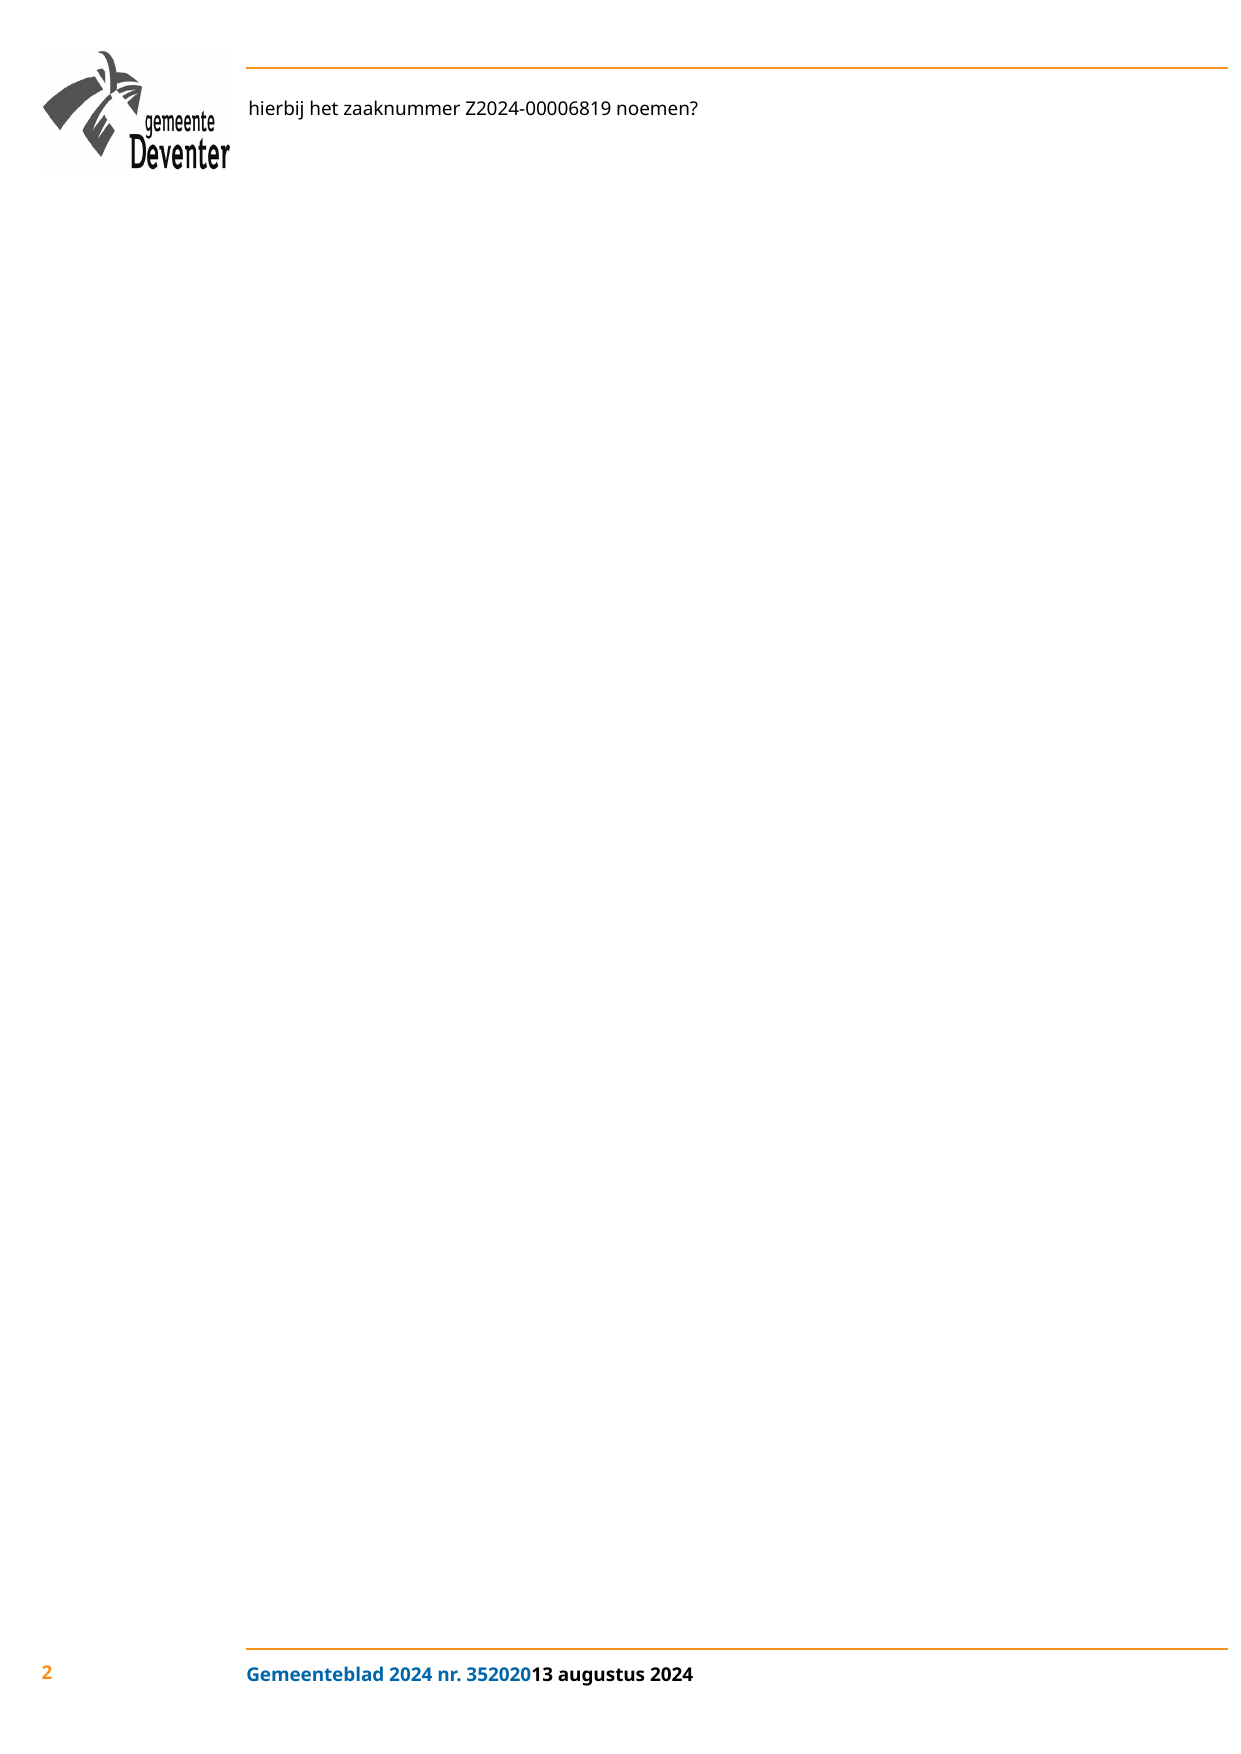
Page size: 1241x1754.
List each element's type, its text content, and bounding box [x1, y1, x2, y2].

picture [41, 47, 231, 172]
text hierbij het zaaknummer Z2024-00006819 noemen? [248, 95, 1152, 121]
